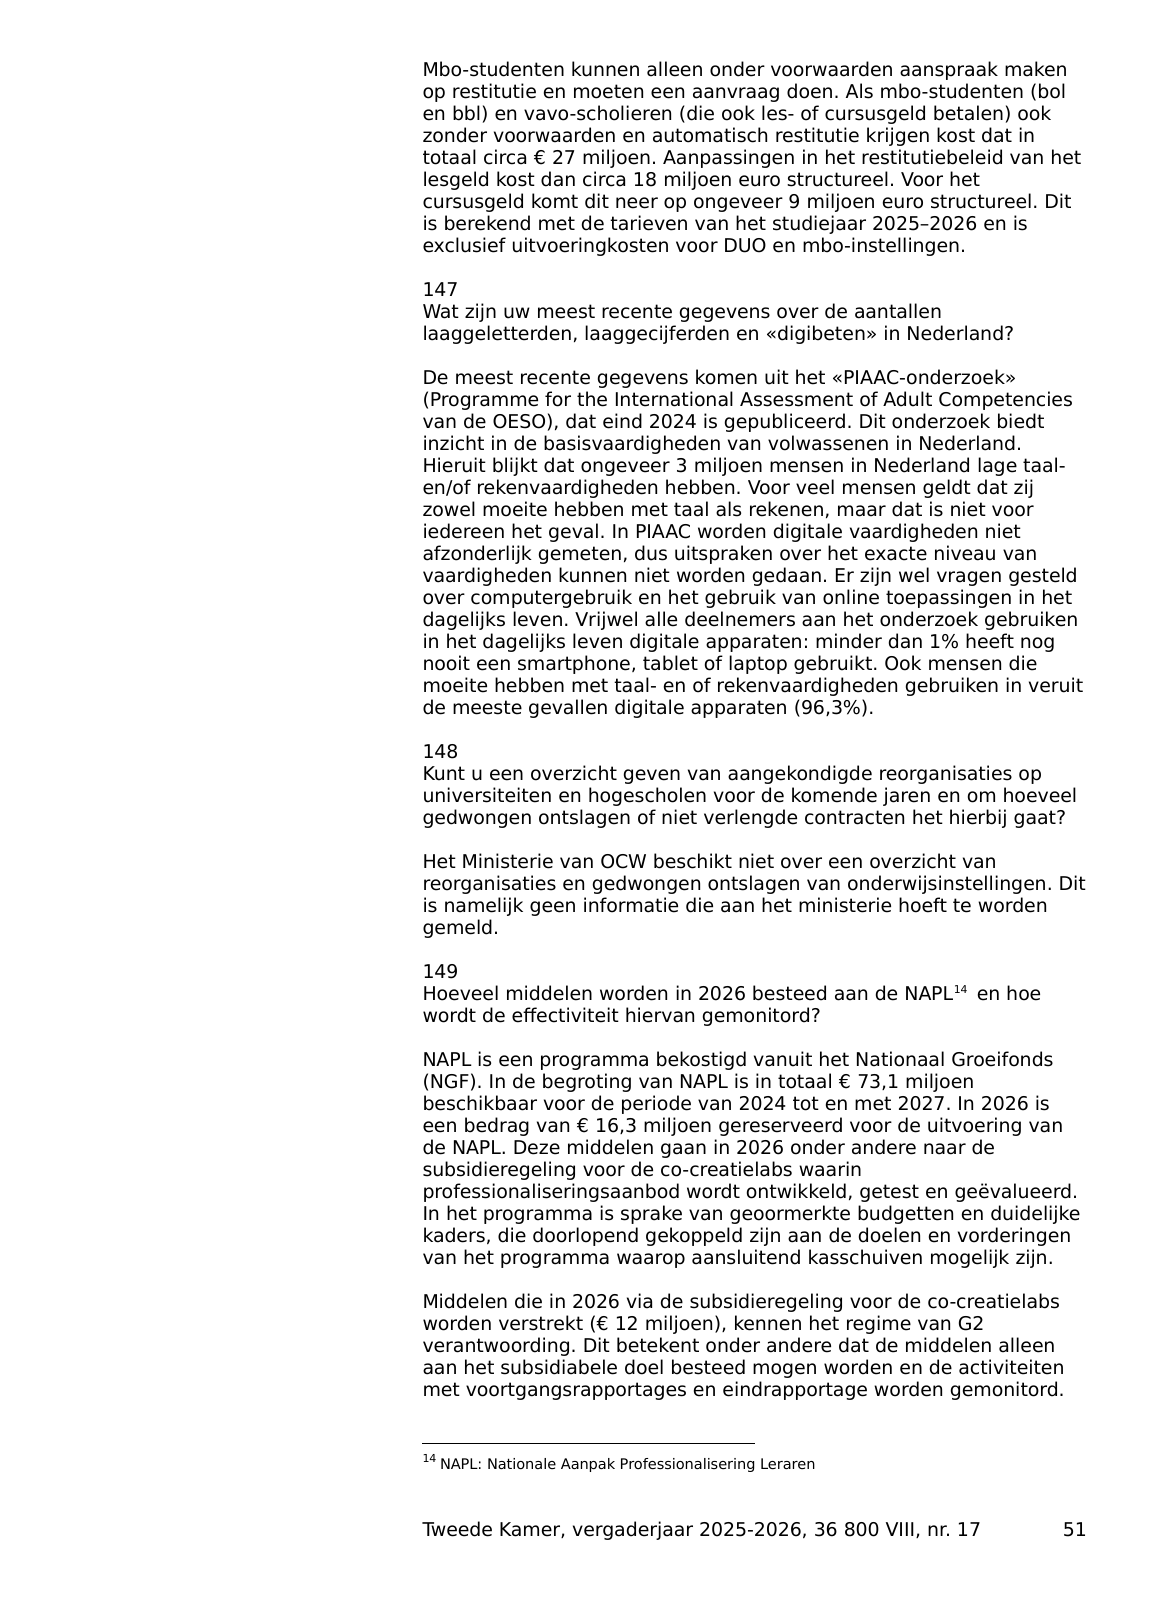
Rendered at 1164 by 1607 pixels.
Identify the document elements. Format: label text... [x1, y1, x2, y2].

text NAPL is een programma bekostigd vanuit het Nationaal Groeifonds (NGF). In de begroting van NAPL is in totaal € 73,1 miljoen beschikbaar voor de periode van 2024 tot en met 2027. In 2026 is een bedrag van € 16,3 miljoen gereserveerd voor de uitvoering van de NAPL. Deze middelen gaan in 2026 onder andere naar de subsidieregeling voor de co-creatielabs waarin professionaliseringsaanbod wordt ontwikkeld, getest en geëvalueerd. In het programma is sprake van geoormerkte budgetten en duidelijke kaders, die doorlopend gekoppeld zijn aan de doelen en vorderingen van het programma waarop aansluitend kasschuiven mogelijk zijn. [422, 1049, 1087, 1269]
text Hoeveel middelen worden in 2026 besteed aan de NAPL en hoe wordt de effectiviteit hiervan gemonitord? [422, 983, 1087, 1027]
text NAPL: Nationale Aanpak Professionalisering Leraren [422, 1452, 1087, 1474]
text 149 [422, 961, 1087, 983]
text Het Ministerie van OCW beschikt niet over een overzicht van reorganisaties en gedwongen ontslagen van onderwijsinstellingen. Dit is namelijk geen informatie die aan het ministerie hoeft te worden gemeld. [422, 851, 1087, 939]
text Middelen die in 2026 via de subsidieregeling voor de co-creatielabs worden verstrekt (€ 12 miljoen), kennen het regime van G2 verantwoording. Dit betekent onder andere dat de middelen alleen aan het subsidiabele doel besteed mogen worden en de activiteiten met voortgangsrapportages en eindrapportage worden gemonitord. [422, 1291, 1087, 1401]
text 148 [422, 741, 1087, 763]
text Wat zijn uw meest recente gegevens over de aantallen laaggeletterden, laaggecijferden en «digibeten» in Nederland? [422, 301, 1087, 345]
text 147 [422, 279, 1087, 301]
text Mbo-studenten kunnen alleen onder voorwaarden aanspraak maken op restitutie en moeten een aanvraag doen. Als mbo-studenten (bol en bbl) en vavo-scholieren (die ook les- of cursusgeld betalen) ook zonder voorwaarden en automatisch restitutie krijgen kost dat in totaal circa € 27 miljoen. Aanpassingen in het restitutiebeleid van het lesgeld kost dan circa 18 miljoen euro structureel. Voor het cursusgeld komt dit neer op ongeveer 9 miljoen euro structureel. Dit is berekend met de tarieven van het studiejaar 2025–2026 en is exclusief uitvoeringkosten voor DUO en mbo-instellingen. [422, 59, 1087, 257]
text Kunt u een overzicht geven van aangekondigde reorganisaties op universiteiten en hogescholen voor de komende jaren en om hoeveel gedwongen ontslagen of niet verlengde contracten het hierbij gaat? [422, 763, 1087, 829]
text De meest recente gegevens komen uit het «PIAAC-onderzoek» (Programme for the International Assessment of Adult Competencies van de OESO), dat eind 2024 is gepubliceerd. Dit onderzoek biedt inzicht in de basisvaardigheden van volwassenen in Nederland. Hieruit blijkt dat ongeveer 3 miljoen mensen in Nederland lage taal- en/of rekenvaardigheden hebben. Voor veel mensen geldt dat zij zowel moeite hebben met taal als rekenen, maar dat is niet voor iedereen het geval. In PIAAC worden digitale vaardigheden niet afzonderlijk gemeten, dus uitspraken over het exacte niveau van vaardigheden kunnen niet worden gedaan. Er zijn wel vragen gesteld over computergebruik en het gebruik van online toepassingen in het dagelijks leven. Vrijwel alle deelnemers aan het onderzoek gebruiken in het dagelijks leven digitale apparaten: minder dan 1% heeft nog nooit een smartphone, tablet of laptop gebruikt. Ook mensen die moeite hebben met taal- en of rekenvaardigheden gebruiken in veruit de meeste gevallen digitale apparaten (96,3%). [422, 367, 1087, 719]
